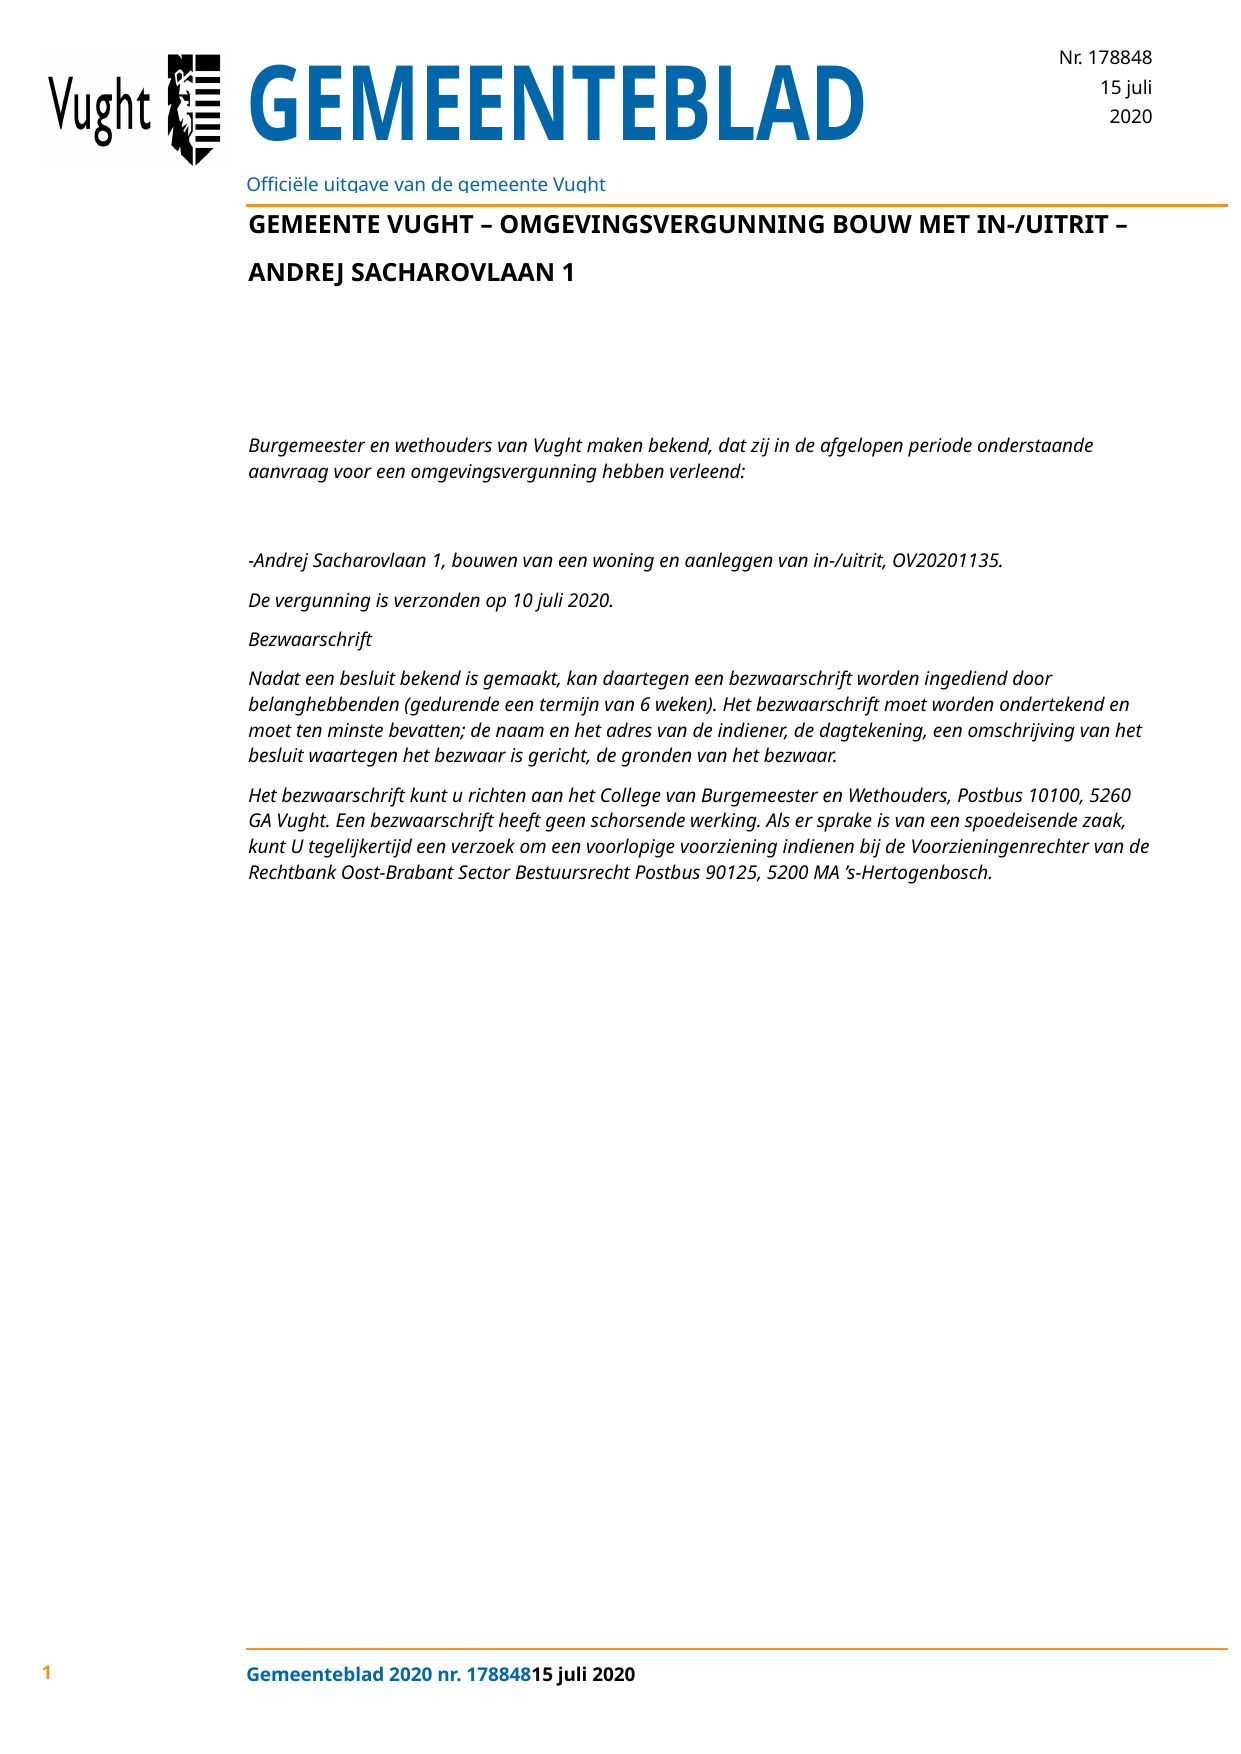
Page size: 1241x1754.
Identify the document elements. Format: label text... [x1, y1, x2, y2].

text De vergunning is verzonden op 10 juli 2020. [248, 587, 1152, 613]
text Het bezwaarschrift kunt u richten aan het College van Burgemeester en Wethouders, Postbus 10100, 5260 GA Vught. Een bezwaarschrift heeft geen schorsende werking. Als er sprake is van een spoedeisende zaak, kunt U tegelijkertijd een verzoek om een voorlopige voorziening indienen bij de Voorzieningenrechter van de Rechtbank Oost-Brabant Sector Bestuursrecht Postbus 90125, 5200 MA ’s-Hertogenbosch. [248, 782, 1152, 885]
text -Andrej Sacharovlaan 1, bouwen van een woning en aanleggen van in-/uitrit, OV20201135. [248, 548, 1152, 573]
picture [41, 47, 231, 172]
text Burgemeester en wethouders van Vught maken bekend, dat zij in de afgelopen periode onderstaande aanvraag voor een omgevingsvergunning hebben verleend: [248, 432, 1152, 484]
text GEMEENTE VUGHT – OMGEVINGSVERGUNNING BOUW MET IN-/UITRIT – ANDREJ SACHAROVLAAN 1 [248, 207, 1152, 288]
text Nadat een besluit bekend is gemaakt, kan daartegen een bezwaarschrift worden ingediend door belanghebbenden (gedurende een termijn van 6 weken). Het bezwaarschrift moet worden ondertekend en moet ten minste bevatten; de naam en het adres van de indiener, de dagtekening, een omschrijving van het besluit waartegen het bezwaar is gericht, de gronden van het bezwaar. [248, 666, 1152, 768]
text Bezwaarschrift [248, 626, 1152, 652]
